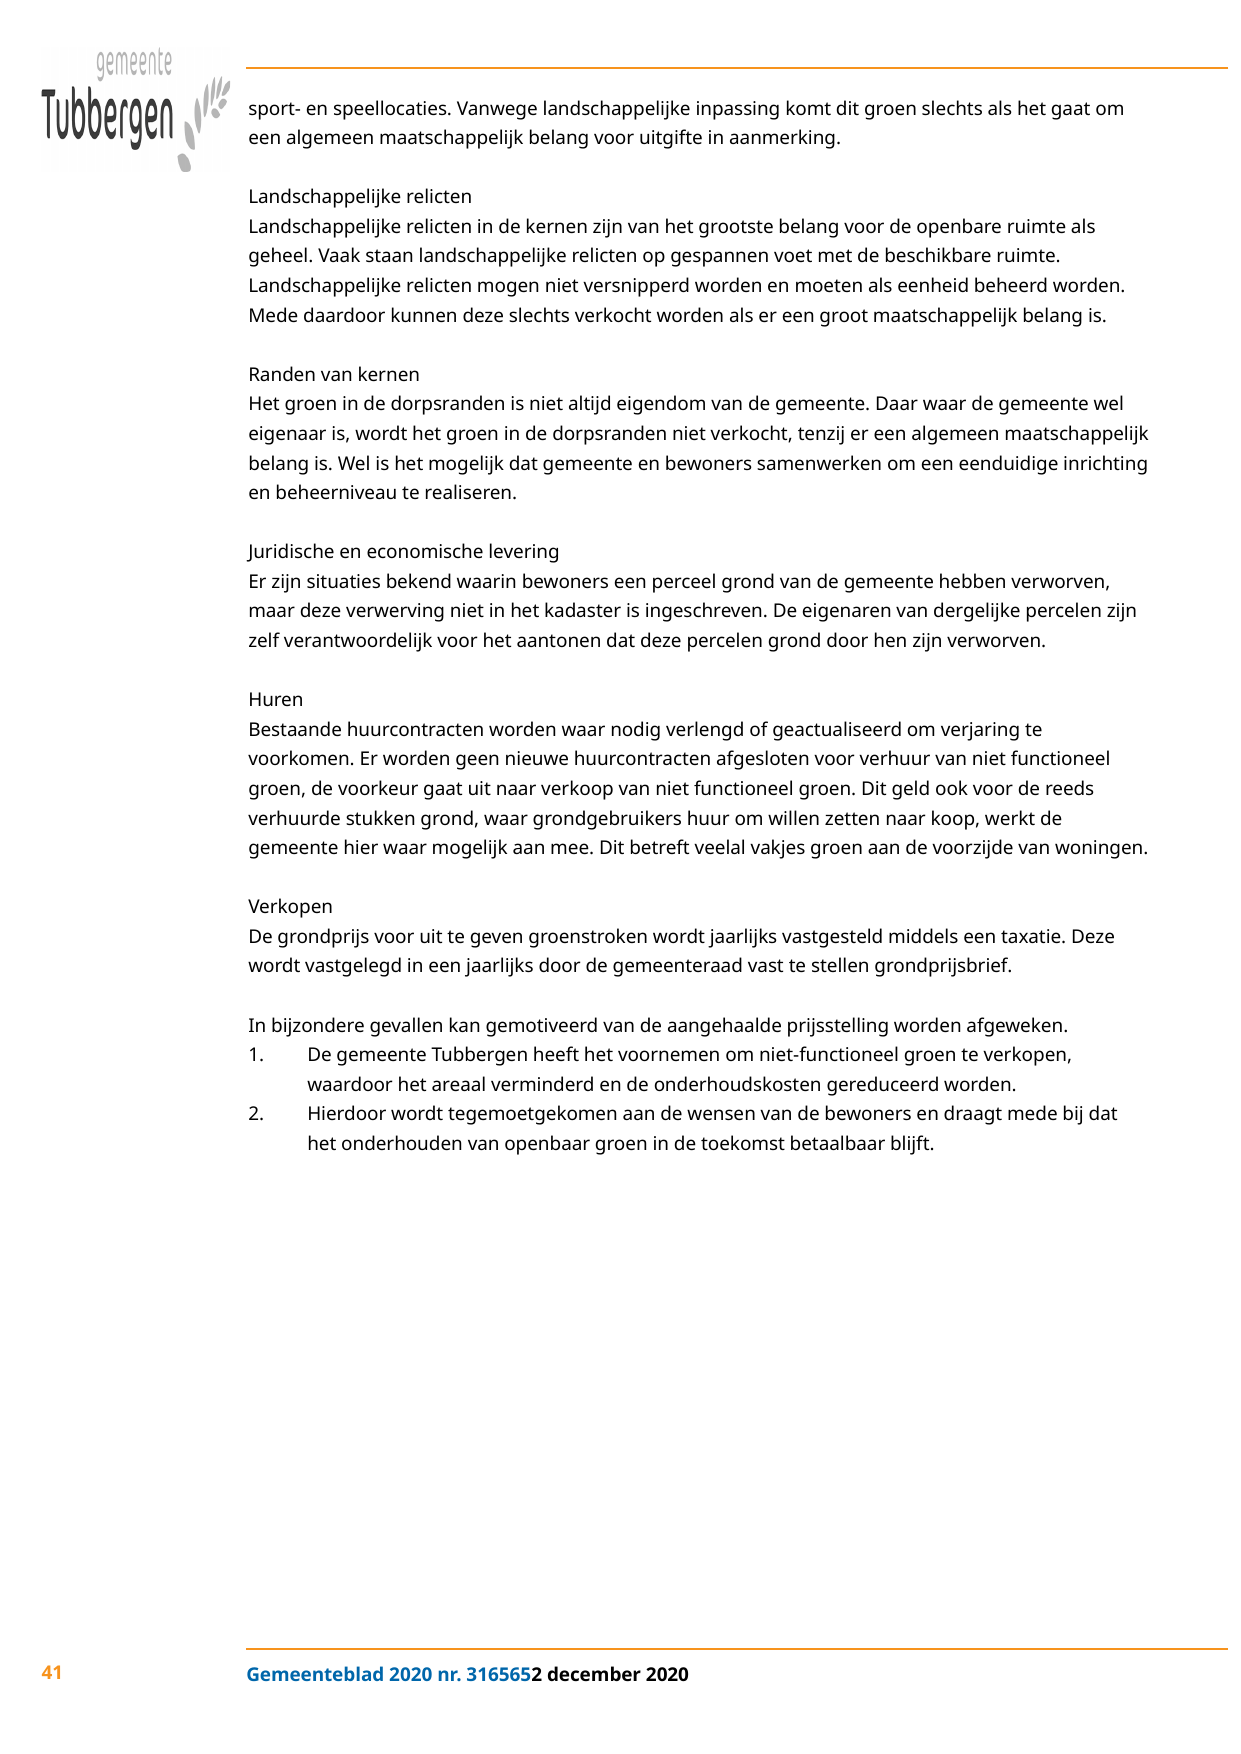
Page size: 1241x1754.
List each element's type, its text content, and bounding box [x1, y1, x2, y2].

text Er zijn situaties bekend waarin bewoners een perceel grond van de gemeente hebben verworven, maar deze verwerving niet in het kadaster is ingeschreven. De eigenaren van dergelijke percelen zijn zelf verantwoordelijk voor het aantonen dat deze percelen grond door hen zijn verworven. [248, 568, 1152, 653]
picture [41, 47, 231, 172]
text Huren [248, 686, 1152, 712]
text Juridische en economische levering [248, 538, 1152, 564]
list De gemeente Tubbergen heeft het voornemen om niet-functioneel groen te verkopen, waardoor het areaal verminderd en de onderhoudskosten gereduceerd worden. [248, 1041, 1152, 1097]
text Het groen in de dorpsranden is niet altijd eigendom van de gemeente. Daar waar de gemeente wel eigenaar is, wordt het groen in de dorpsranden niet verkocht, tenzij er een algemeen maatschappelijk belang is. Wel is het mogelijk dat gemeente en bewoners samenwerken om een eenduidige inrichting en beheerniveau te realiseren. [248, 391, 1152, 505]
list Hierdoor wordt tegemoetgekomen aan de wensen van de bewoners en draagt mede bij dat het onderhouden van openbaar groen in de toekomst betaalbaar blijft. [248, 1101, 1152, 1156]
text De grondprijs voor uit te geven groenstroken wordt jaarlijks vastgesteld middels een taxatie. Deze wordt vastgelegd in een jaarlijks door de gemeenteraad vast te stellen grondprijsbrief. [248, 923, 1152, 978]
text Landschappelijke relicten in de kernen zijn van het grootste belang voor de openbare ruimte als geheel. Vaak staan landschappelijke relicten op gespannen voet met de beschikbare ruimte. Landschappelijke relicten mogen niet versnipperd worden en moeten als eenheid beheerd worden. Mede daardoor kunnen deze slechts verkocht worden als er een groot maatschappelijk belang is. [248, 213, 1152, 328]
text Bestaande huurcontracten worden waar nodig verlengd of geactualiseerd om verjaring te voorkomen. Er worden geen nieuwe huurcontracten afgesloten voor verhuur van niet functioneel groen, de voorkeur gaat uit naar verkoop van niet functioneel groen. Dit geld ook voor de reeds verhuurde stukken grond, waar grondgebruikers huur om willen zetten naar koop, werkt de gemeente hier waar mogelijk aan mee. Dit betreft veelal vakjes groen aan de voorzijde van woningen. [248, 716, 1152, 860]
text Randen van kernen [248, 361, 1152, 387]
text Landschappelijke relicten [248, 183, 1152, 209]
text sport- en speellocaties. Vanwege landschappelijke inpassing komt dit groen slechts als het gaat om een algemeen maatschappelijk belang voor uitgifte in aanmerking. [248, 95, 1152, 150]
text In bijzondere gevallen kan gemotiveerd van de aangehaalde prijsstelling worden afgeweken. [248, 1012, 1152, 1038]
text Verkopen [248, 893, 1152, 919]
